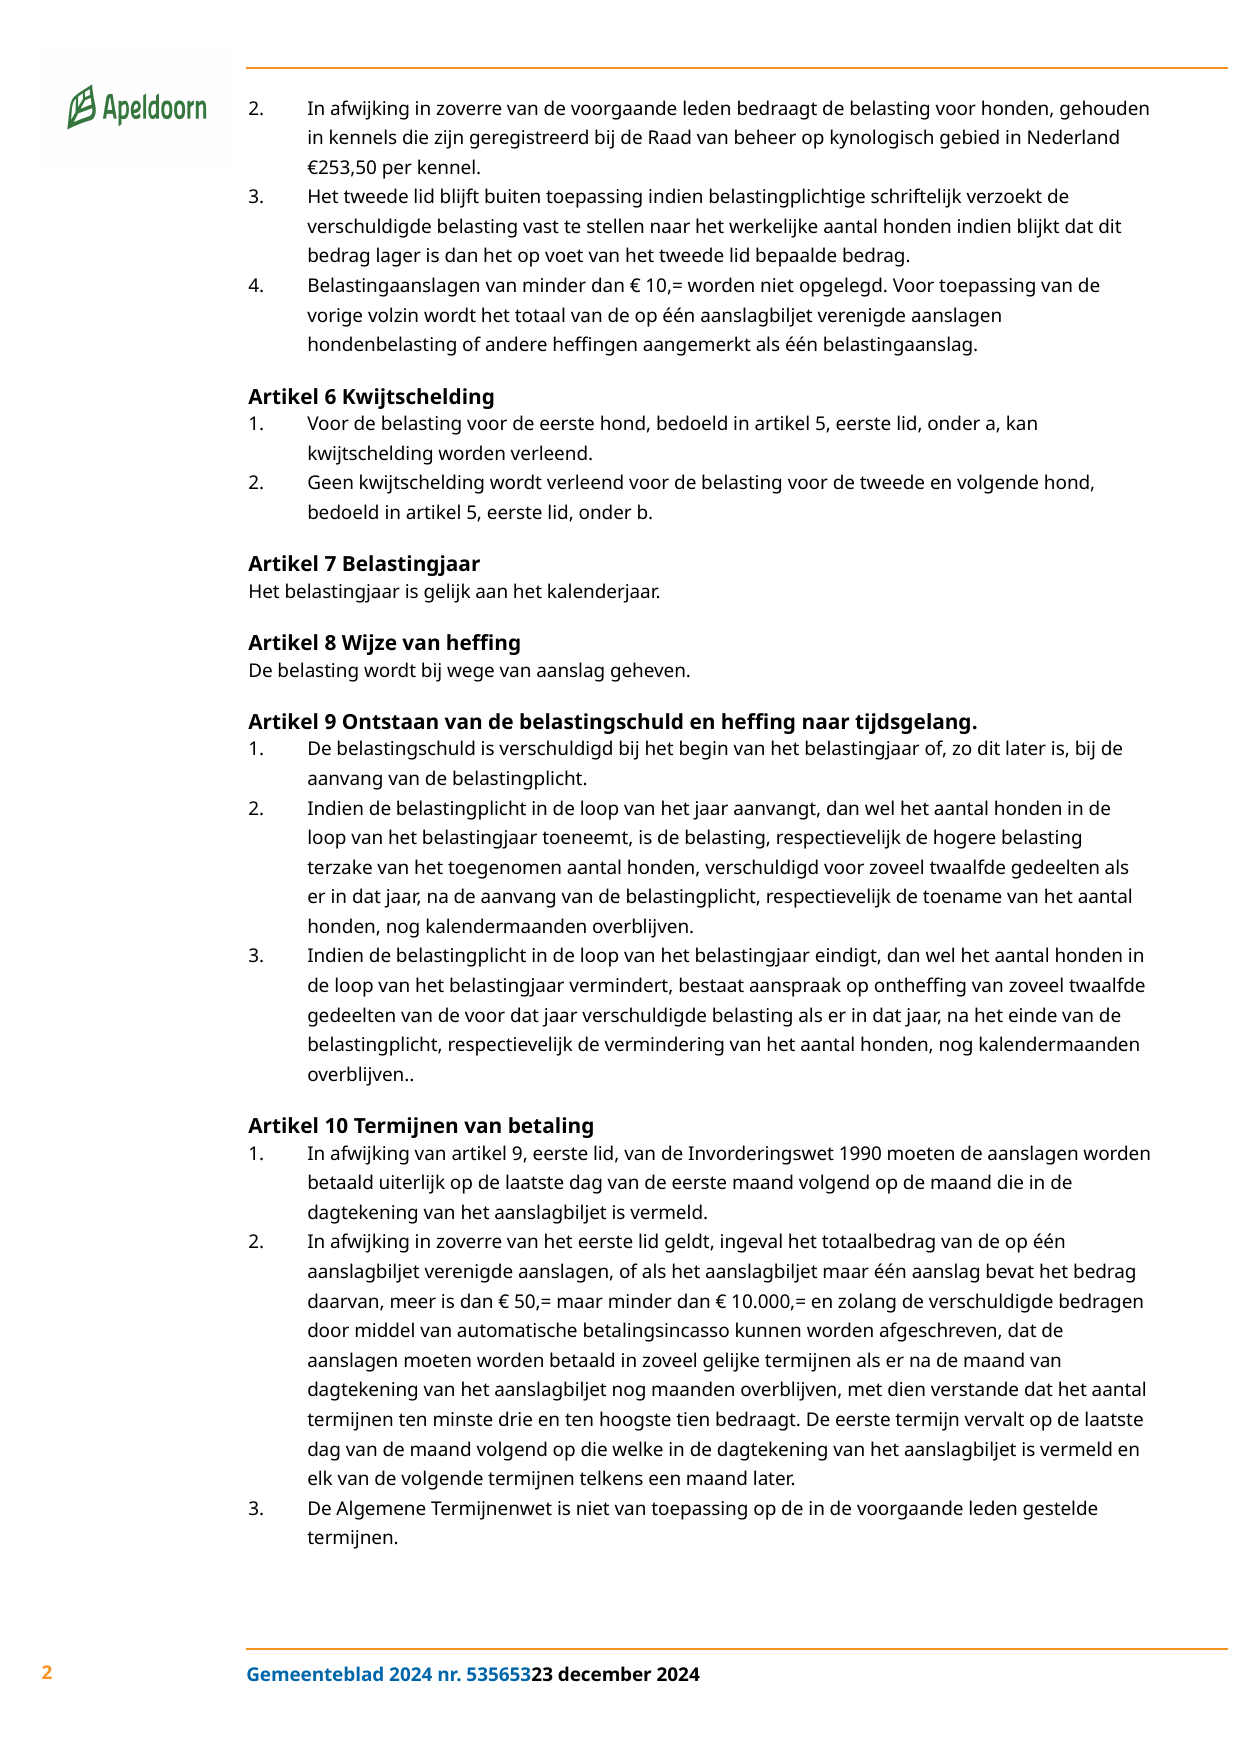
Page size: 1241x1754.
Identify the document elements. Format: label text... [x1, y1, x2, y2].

list Voor de belasting voor de eerste hond, bedoeld in artikel 5, eerste lid, onder a, kan kwijtschelding worden verleend. [248, 410, 1152, 466]
text De belasting wordt bij wege van aanslag geheven. [248, 657, 1152, 682]
list In afwijking in zoverre van de voorgaande leden bedraagt de belasting voor honden, gehouden in kennels die zijn geregistreerd bij de Raad van beheer op kynologisch gebied in Nederland €253,50 per kennel. [248, 95, 1152, 180]
list De belastingschuld is verschuldigd bij het begin van het belastingjaar of, zo dit later is, bij de aanvang van de belastingplicht. [248, 736, 1152, 791]
text Het belastingjaar is gelijk aan het kalenderjaar. [248, 578, 1152, 604]
list Het tweede lid blijft buiten toepassing indien belastingplichtige schriftelijk verzoekt de verschuldigde belasting vast te stellen naar het werkelijke aantal honden indien blijkt dat dit bedrag lager is dan het op voet van het tweede lid bepaalde bedrag. [248, 183, 1152, 268]
list Geen kwijtschelding wordt verleend voor de belasting voor de tweede en volgende hond, bedoeld in artikel 5, eerste lid, onder b. [248, 469, 1152, 525]
list De Algemene Termijnenwet is niet van toepassing op de in de voorgaande leden gestelde termijnen. [248, 1495, 1152, 1550]
text Artikel 10 Termijnen van betaling [248, 1111, 1152, 1140]
list In afwijking van artikel 9, eerste lid, van de Invorderingswet 1990 moeten de aanslagen worden betaald uiterlijk op de laatste dag van de eerste maand volgend op de maand die in de dagtekening van het aanslagbiljet is vermeld. [248, 1140, 1152, 1225]
text Artikel 7 Belastingjaar [248, 549, 1152, 578]
list Belastingaanslagen van minder dan € 10,= worden niet opgelegd. Voor toepassing van de vorige volzin wordt het totaal van de op één aanslagbiljet verenigde aanslagen hondenbelasting of andere heffingen aangemerkt als één belastingaanslag. [248, 272, 1152, 357]
text Artikel 6 Kwijtschelding [248, 382, 1152, 410]
list Indien de belastingplicht in de loop van het jaar aanvangt, dan wel het aantal honden in de loop van het belastingjaar toeneemt, is de belasting, respectievelijk de hogere belasting terzake van het toegenomen aantal honden, verschuldigd voor zoveel twaalfde gedeelten als er in dat jaar, na de aanvang van de belastingplicht, respectievelijk de toename van het aantal honden, nog kalendermaanden overblijven. [248, 795, 1152, 939]
list In afwijking in zoverre van het eerste lid geldt, ingeval het totaalbedrag van de op één aanslagbiljet verenigde aanslagen, of als het aanslagbiljet maar één aanslag bevat het bedrag daarvan, meer is dan € 50,= maar minder dan € 10.000,= en zolang de verschuldigde bedragen door middel van automatische betalingsincasso kunnen worden afgeschreven, dat de aanslagen moeten worden betaald in zoveel gelijke termijnen als er na de maand van dagtekening van het aanslagbiljet nog maanden overblijven, met dien verstande dat het aantal termijnen ten minste drie en ten hoogste tien bedraagt. De eerste termijn vervalt op de laatste dag van de maand volgend op die welke in de dagtekening van het aanslagbiljet is vermeld en elk van de volgende termijnen telkens een maand later. [248, 1229, 1152, 1491]
list Indien de belastingplicht in de loop van het belastingjaar eindigt, dan wel het aantal honden in de loop van het belastingjaar vermindert, bestaat aanspraak op ontheffing van zoveel twaalfde gedeelten van de voor dat jaar verschuldigde belasting als er in dat jaar, na het einde van de belastingplicht, respectievelijk de vermindering van het aantal honden, nog kalendermaanden overblijven.. [248, 943, 1152, 1087]
picture [41, 47, 231, 172]
text Artikel 8 Wijze van heffing [248, 628, 1152, 657]
text Artikel 9 Ontstaan van de belastingschuld en heffing naar tijdsgelang. [248, 707, 1152, 736]
